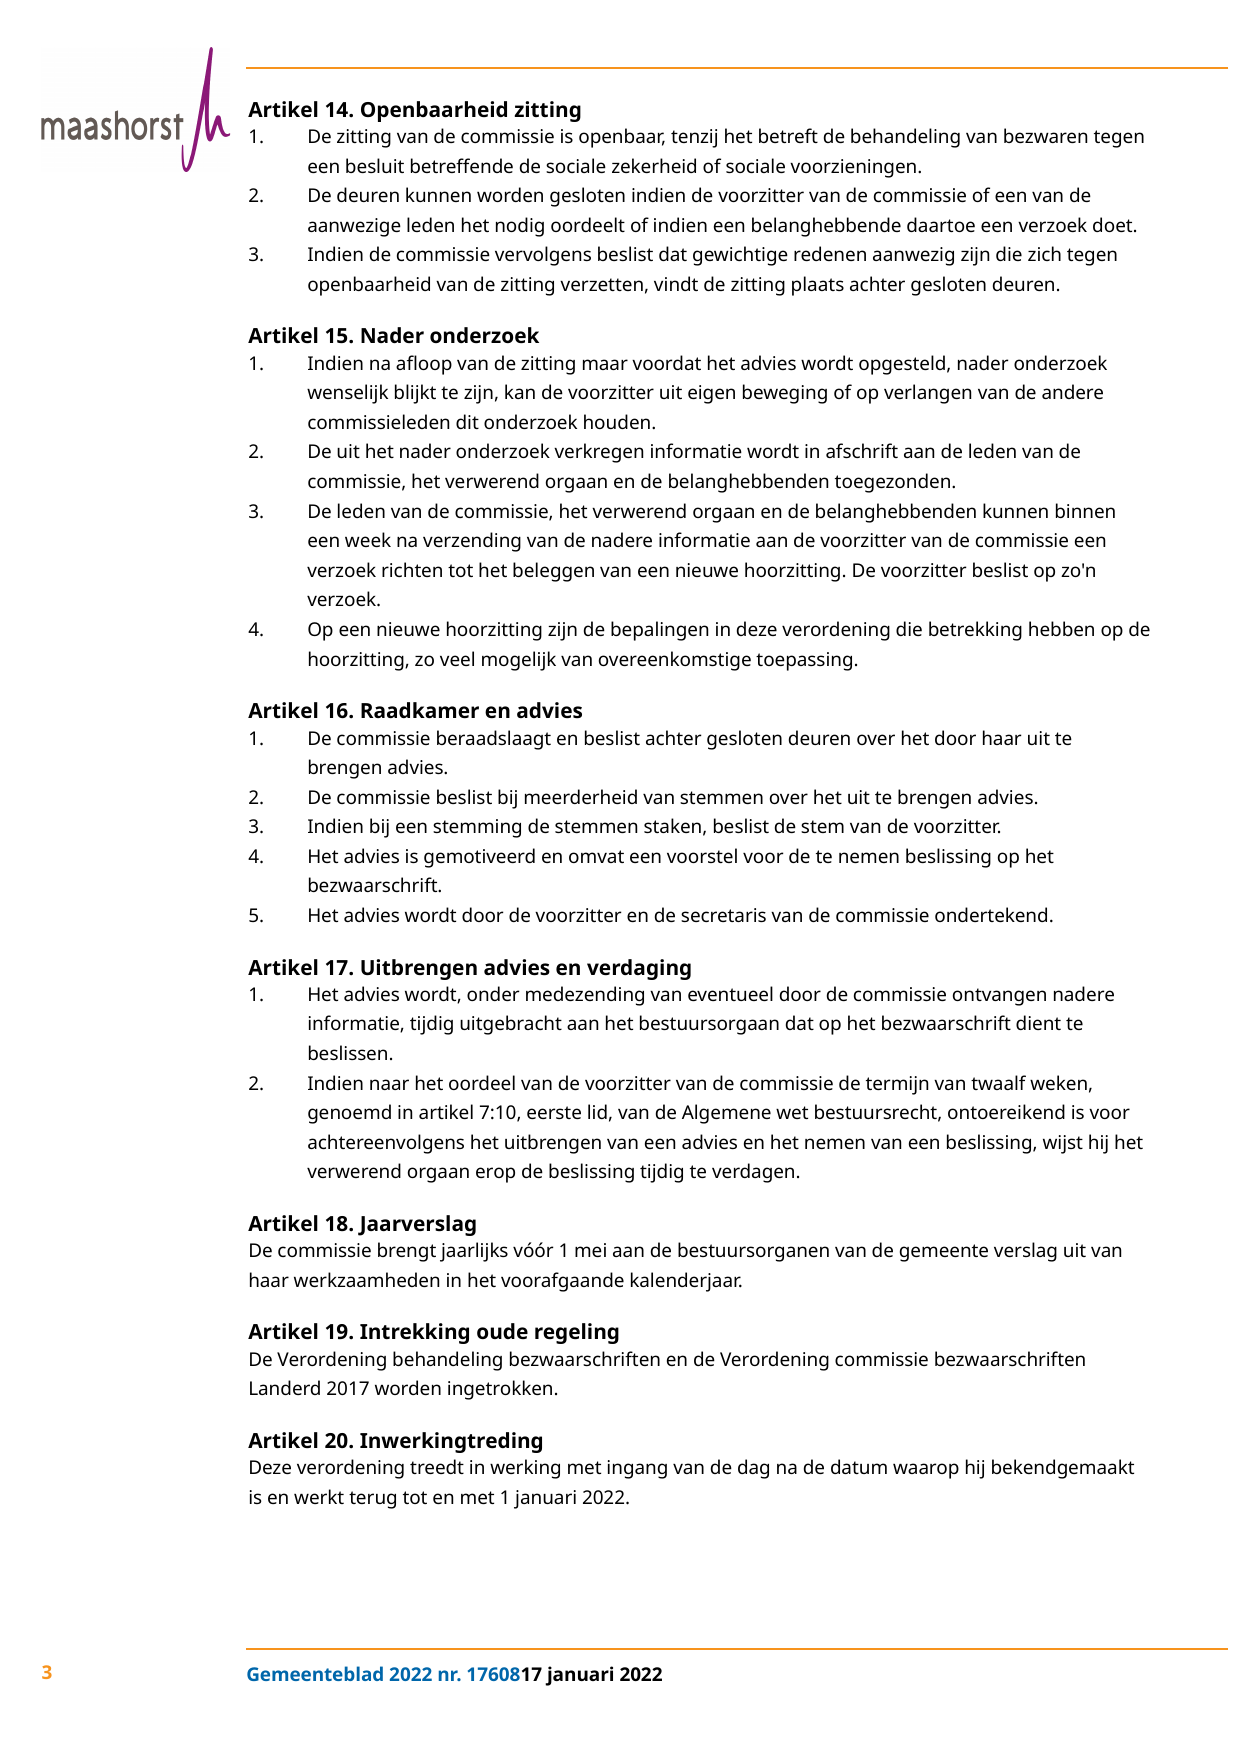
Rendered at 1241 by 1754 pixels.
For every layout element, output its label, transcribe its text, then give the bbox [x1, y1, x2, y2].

list De deuren kunnen worden gesloten indien de voorzitter van de commissie of een van de aanwezige leden het nodig oordeelt of indien een belanghebbende daartoe een verzoek doet. [248, 182, 1152, 238]
text Deze verordening treedt in werking met ingang van de dag na de datum waarop hij bekendgemaakt is en werkt terug tot en met 1 januari 2022. [248, 1454, 1152, 1509]
text Artikel 15. Nader onderzoek [248, 322, 1152, 350]
text Artikel 17. Uitbrengen advies en verdaging [248, 953, 1152, 981]
text De Verordening behandeling bezwaarschriften en de Verordening commissie bezwaarschriften Landerd 2017 worden ingetrokken. [248, 1346, 1152, 1401]
list Het advies wordt door de voorzitter en de secretaris van de commissie ondertekend. [248, 902, 1152, 928]
list Indien na afloop van de zitting maar voordat het advies wordt opgesteld, nader onderzoek wenselijk blijkt te zijn, kan de voorzitter uit eigen beweging of op verlangen van de andere commissieleden dit onderzoek houden. [248, 350, 1152, 435]
picture [41, 47, 231, 172]
list De leden van de commissie, het verwerend orgaan en de belanghebbenden kunnen binnen een week na verzending van de nadere informatie aan de voorzitter van de commissie een verzoek richten tot het beleggen van een nieuwe hoorzitting. De voorzitter beslist op zo'n verzoek. [248, 498, 1152, 612]
text Artikel 14. Openbaarheid zitting [248, 95, 1152, 123]
text Artikel 18. Jaarverslag [248, 1209, 1152, 1237]
text Artikel 20. Inwerkingtreding [248, 1426, 1152, 1454]
text Artikel 16. Raadkamer en advies [248, 696, 1152, 725]
list Het advies is gemotiveerd en omvat een voorstel voor de te nemen beslissing op het bezwaarschrift. [248, 843, 1152, 898]
list Indien de commissie vervolgens beslist dat gewichtige redenen aanwezig zijn die zich tegen openbaarheid van de zitting verzetten, vindt de zitting plaats achter gesloten deuren. [248, 242, 1152, 297]
list De commissie beraadslaagt en beslist achter gesloten deuren over het door haar uit te brengen advies. [248, 725, 1152, 780]
list De commissie beslist bij meerderheid van stemmen over het uit te brengen advies. [248, 784, 1152, 809]
list Op een nieuwe hoorzitting zijn de bepalingen in deze verordening die betrekking hebben op de hoorzitting, zo veel mogelijk van overeenkomstige toepassing. [248, 616, 1152, 672]
list Indien naar het oordeel van de voorzitter van de commissie de termijn van twaalf weken, genoemd in artikel 7:10, eerste lid, van de Algemene wet bestuursrecht, ontoereikend is voor achtereenvolgens het uitbrengen van een advies en het nemen van een beslissing, wijst hij het verwerend orgaan erop de beslissing tijdig te verdagen. [248, 1070, 1152, 1184]
text De commissie brengt jaarlijks vóór 1 mei aan de bestuursorganen van de gemeente verslag uit van haar werkzaamheden in het voorafgaande kalenderjaar. [248, 1237, 1152, 1293]
text Artikel 19. Intrekking oude regeling [248, 1317, 1152, 1346]
list De uit het nader onderzoek verkregen informatie wordt in afschrift aan de leden van de commissie, het verwerend orgaan en de belanghebbenden toegezonden. [248, 439, 1152, 494]
list Het advies wordt, onder medezending van eventueel door de commissie ontvangen nadere informatie, tijdig uitgebracht aan het bestuursorgaan dat op het bezwaarschrift dient te beslissen. [248, 981, 1152, 1066]
list De zitting van de commissie is openbaar, tenzij het betreft de behandeling van bezwaren tegen een besluit betreffende de sociale zekerheid of sociale voorzieningen. [248, 123, 1152, 178]
list Indien bij een stemming de stemmen staken, beslist de stem van de voorzitter. [248, 813, 1152, 839]
